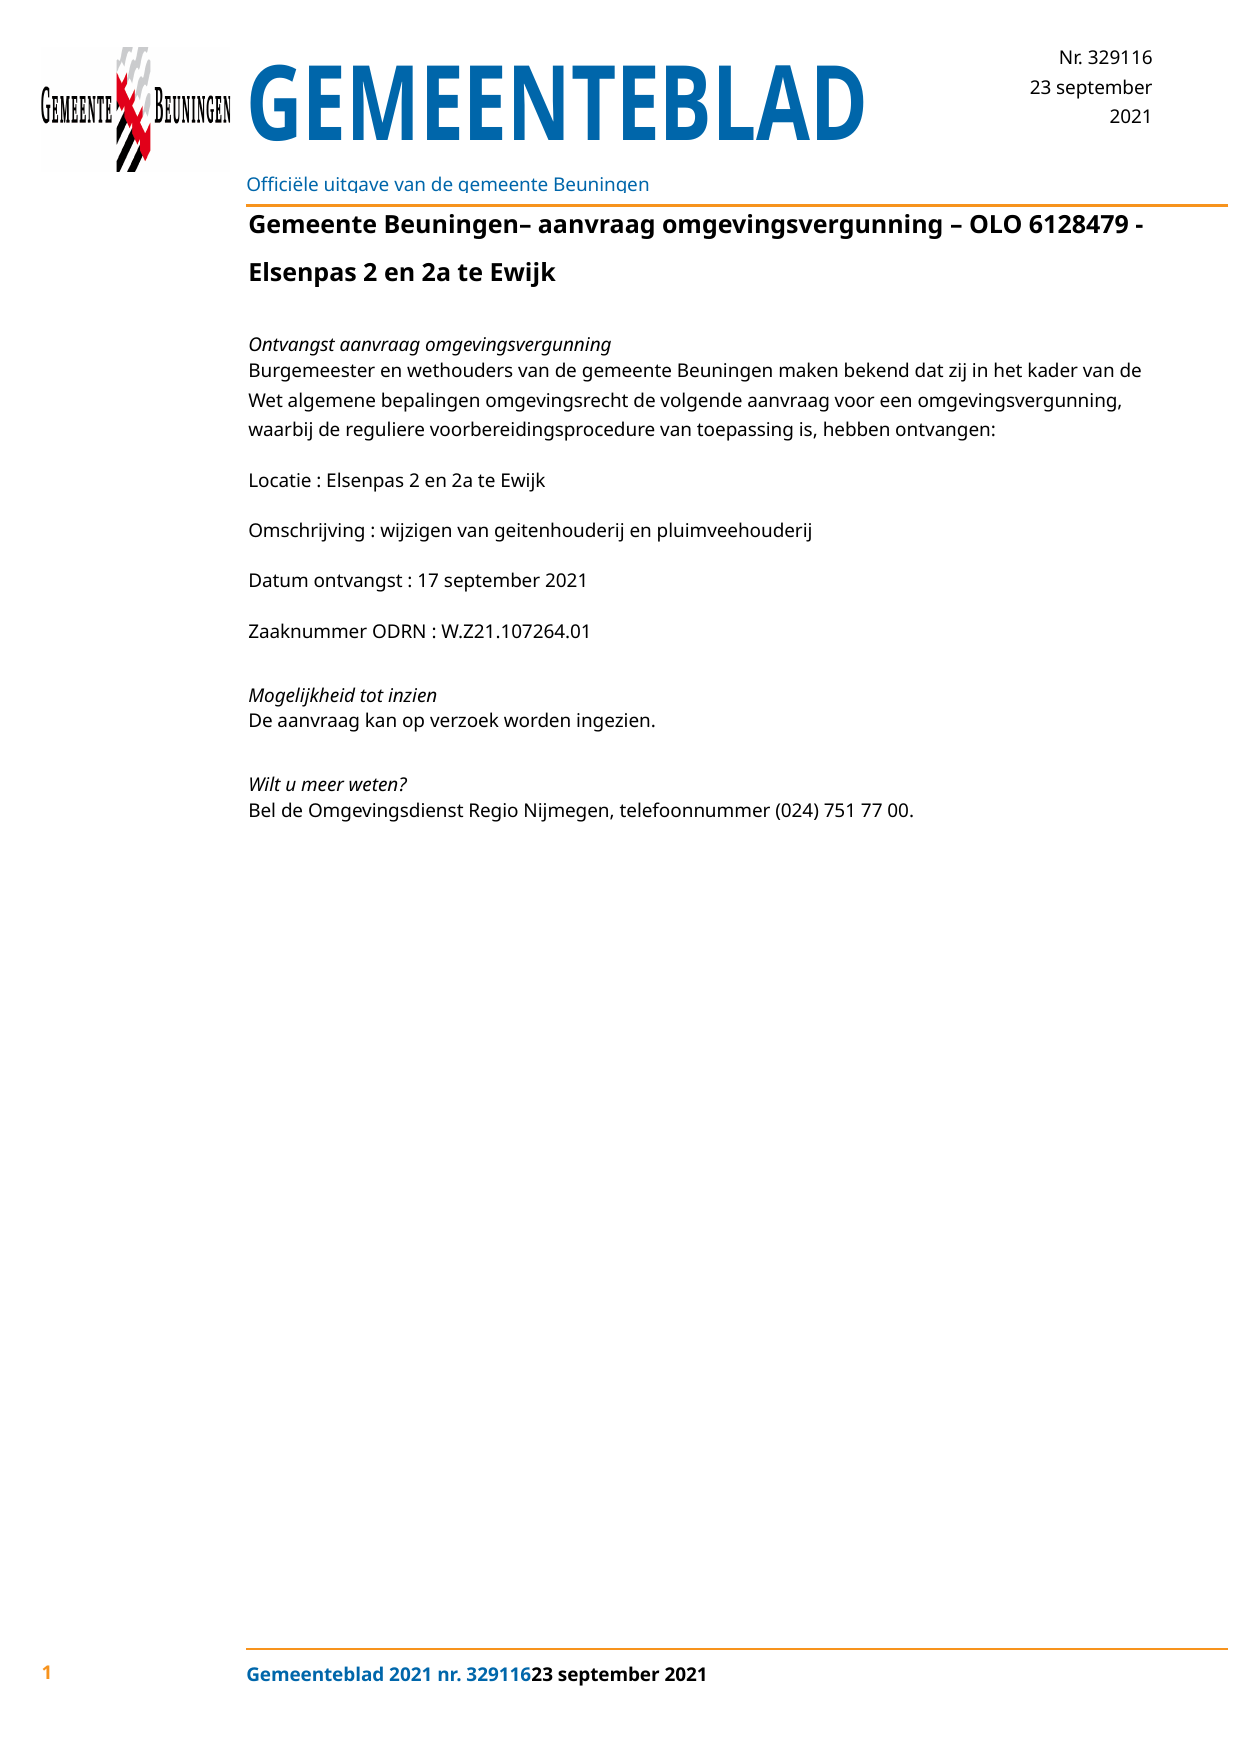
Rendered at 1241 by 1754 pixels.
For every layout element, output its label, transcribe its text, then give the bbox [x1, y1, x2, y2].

text Datum ontvangst : 17 september 2021 [248, 568, 1152, 593]
text De aanvraag kan op verzoek worden ingezien. [248, 708, 1152, 733]
text Ontvangst aanvraag omgevingsvergunning [248, 331, 1152, 357]
text Mogelijkheid tot inzien [248, 682, 1152, 708]
text Omschrijving : wijzigen van geitenhouderij en pluimveehouderij [248, 517, 1152, 543]
text Burgemeester en wethouders van de gemeente Beuningen maken bekend dat zij in het kader van de Wet algemene bepalingen omgevingsrecht de volgende aanvraag voor een omgevingsvergunning, waarbij de reguliere voorbereidingsprocedure van toepassing is, hebben ontvangen: [248, 357, 1152, 442]
text Locatie : Elsenpas 2 en 2a te Ewijk [248, 467, 1152, 492]
text Bel de Omgevingsdienst Regio Nijmegen, telefoonnummer (024) 751 77 00. [248, 797, 1152, 823]
picture [41, 47, 231, 172]
text Gemeente Beuningen– aanvraag omgevingsvergunning – OLO 6128479 - Elsenpas 2 en 2a te Ewijk [248, 207, 1152, 288]
text Zaaknummer ODRN : W.Z21.107264.01 [248, 618, 1152, 644]
text Wilt u meer weten? [248, 772, 1152, 797]
